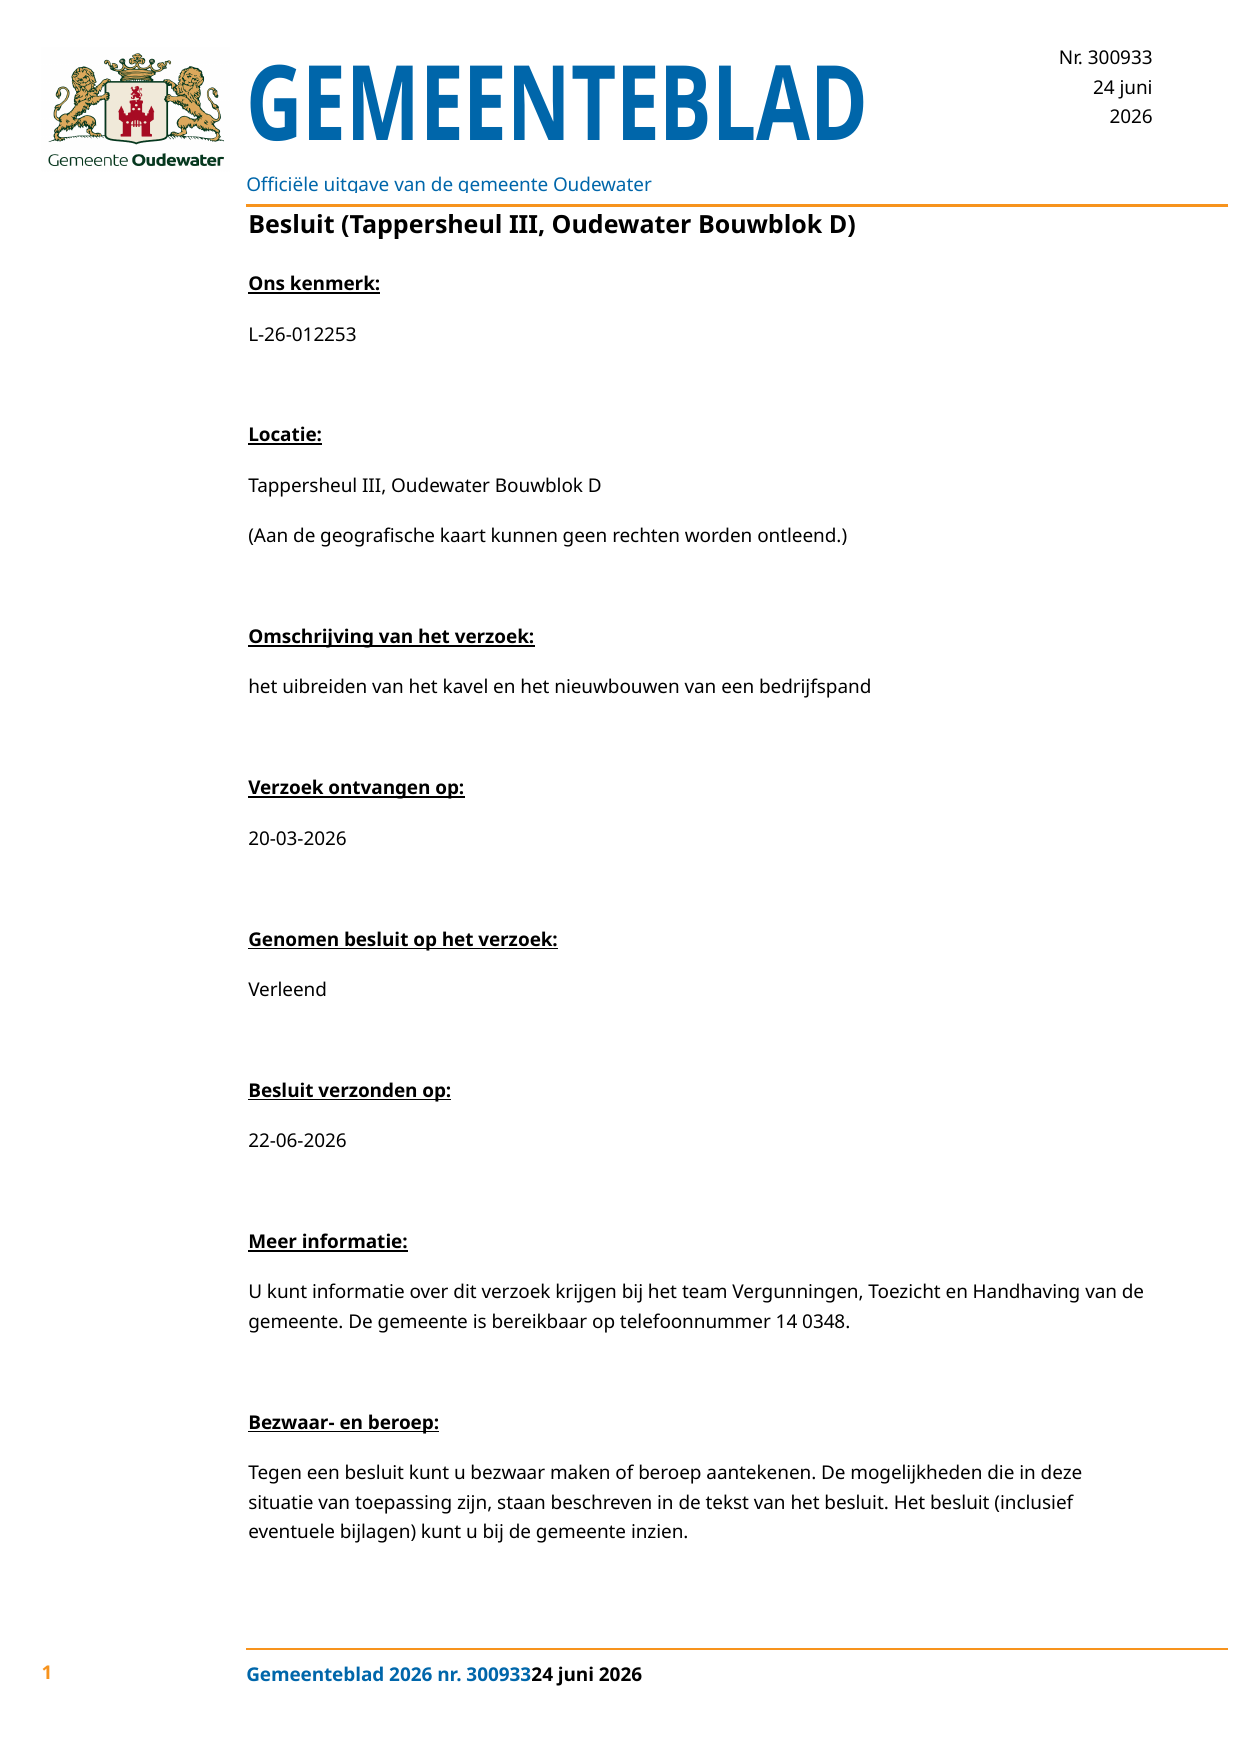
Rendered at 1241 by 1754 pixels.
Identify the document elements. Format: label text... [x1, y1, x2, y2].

text 20-03-2026 [248, 825, 1152, 851]
text (Aan de geografische kaart kunnen geen rechten worden ontleend.) [248, 522, 1152, 548]
text U kunt informatie over dit verzoek krijgen bij het team Vergunningen, Toezicht en Handhaving van de gemeente. De gemeente is bereikbaar op telefoonnummer 14 0348. [248, 1279, 1152, 1334]
text Tappersheul III, Oudewater Bouwblok D [248, 472, 1152, 498]
text Verzoek ontvangen op: [248, 774, 1152, 800]
text L-26-012253 [248, 321, 1152, 346]
text Omschrijving van het verzoek: [248, 623, 1152, 649]
text het uibreiden van het kavel en het nieuwbouwen van een bedrijfspand [248, 674, 1152, 699]
text Verleend [248, 976, 1152, 1002]
text Meer informatie: [248, 1228, 1152, 1254]
text Bezwaar- en beroep: [248, 1409, 1152, 1435]
text Besluit (Tappersheul III, Oudewater Bouwblok D) [248, 207, 1152, 241]
text 22-06-2026 [248, 1127, 1152, 1153]
text Ons kenmerk: [248, 270, 1152, 296]
text Besluit verzonden op: [248, 1077, 1152, 1103]
text Tegen een besluit kunt u bezwaar maken of beroep aantekenen. De mogelijkheden die in deze situatie van toepassing zijn, staan beschreven in de tekst van het besluit. Het besluit (inclusief eventuele bijlagen) kunt u bij de gemeente inzien. [248, 1459, 1152, 1544]
text Locatie: [248, 422, 1152, 447]
text Genomen besluit op het verzoek: [248, 926, 1152, 951]
picture [41, 47, 231, 172]
